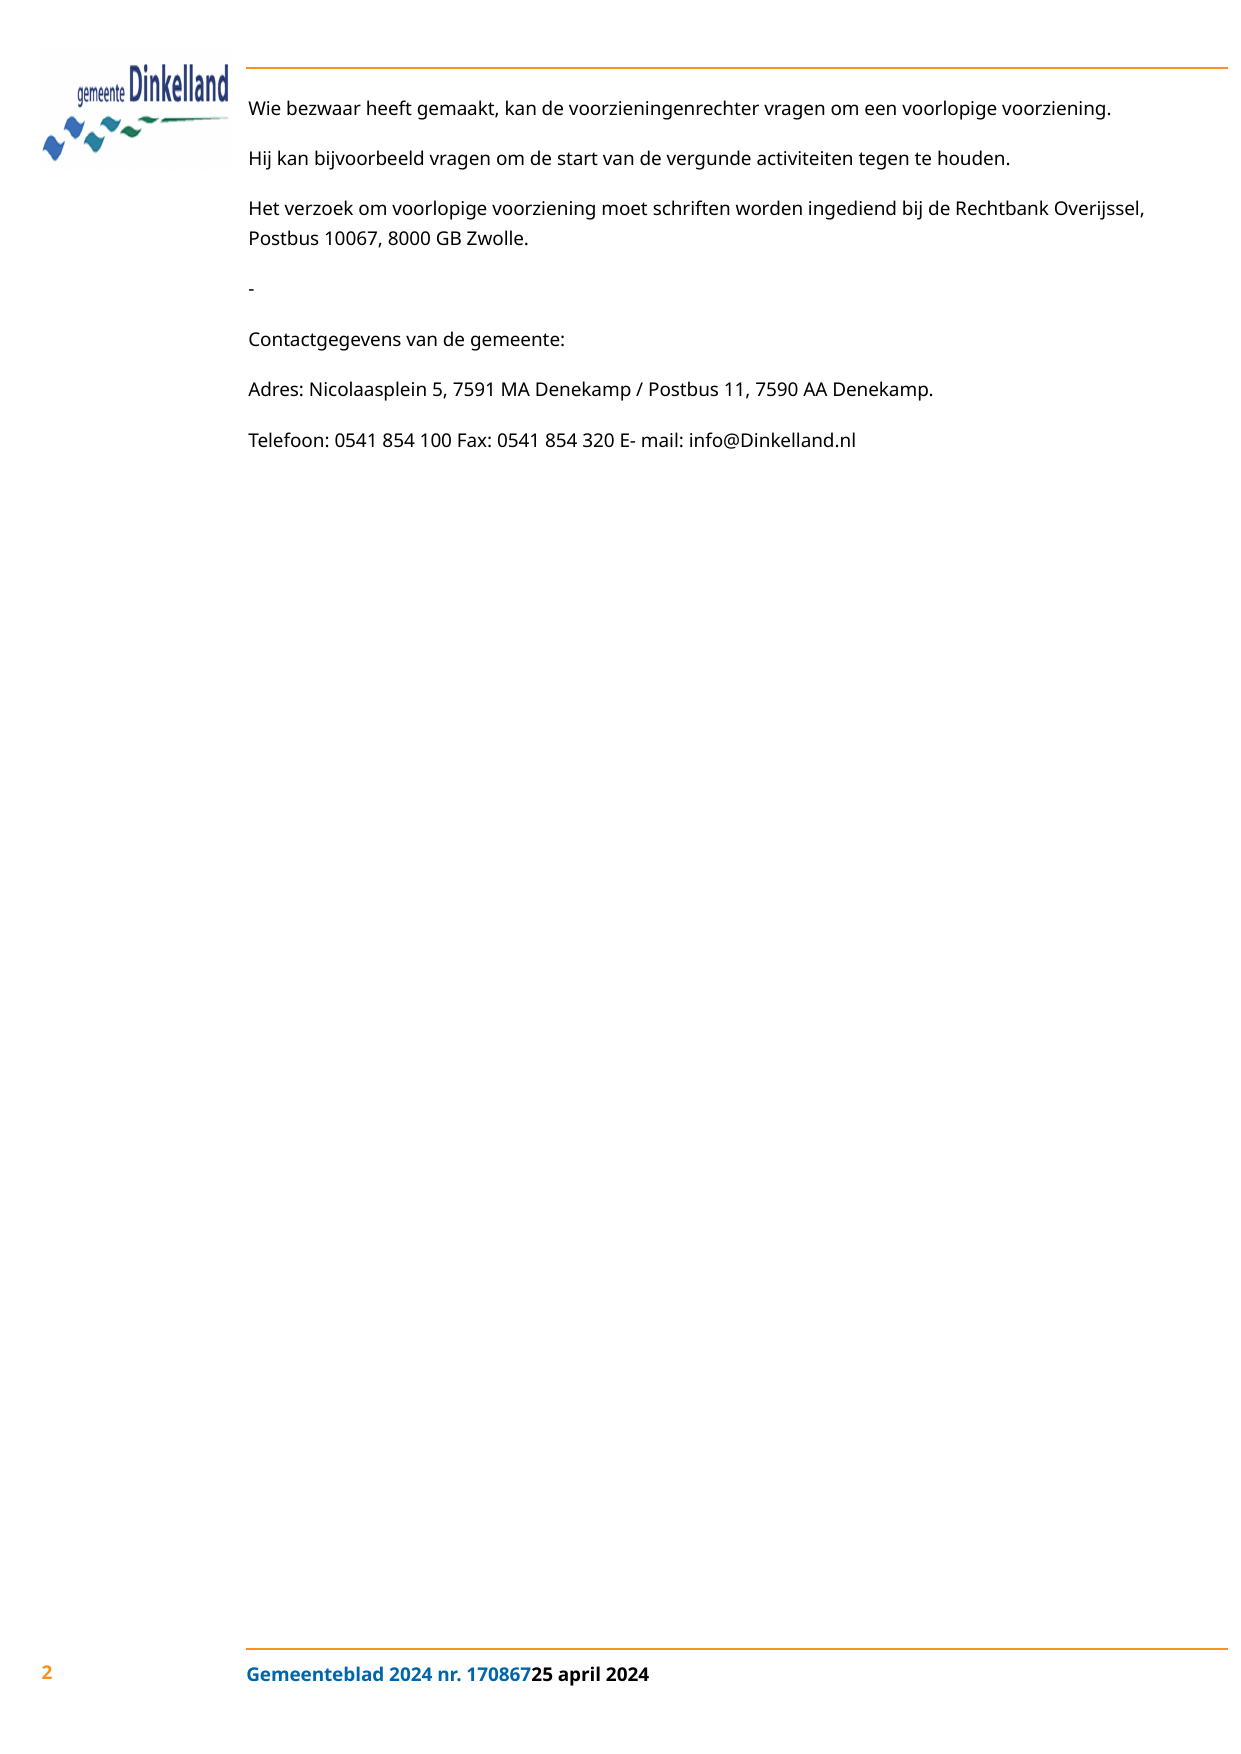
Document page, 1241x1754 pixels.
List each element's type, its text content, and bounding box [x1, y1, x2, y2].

text Telefoon: 0541 854 100 Fax: 0541 854 320 E- mail: info@Dinkelland.nl [248, 427, 1152, 453]
picture [41, 47, 231, 172]
text Contactgegevens van de gemeente: [248, 326, 1152, 352]
text Het verzoek om voorlopige voorziening moet schriften worden ingediend bij de Rechtbank Overijssel, Postbus 10067, 8000 GB Zwolle. [248, 196, 1152, 251]
text - [248, 276, 1152, 301]
text Hij kan bijvoorbeeld vragen om de start van de vergunde activiteiten tegen te houden. [248, 145, 1152, 171]
text Wie bezwaar heeft gemaakt, kan de voorzieningenrechter vragen om een voorlopige voorziening. [248, 95, 1152, 121]
text Adres: Nicolaasplein 5, 7591 MA Denekamp / Postbus 11, 7590 AA Denekamp. [248, 376, 1152, 402]
